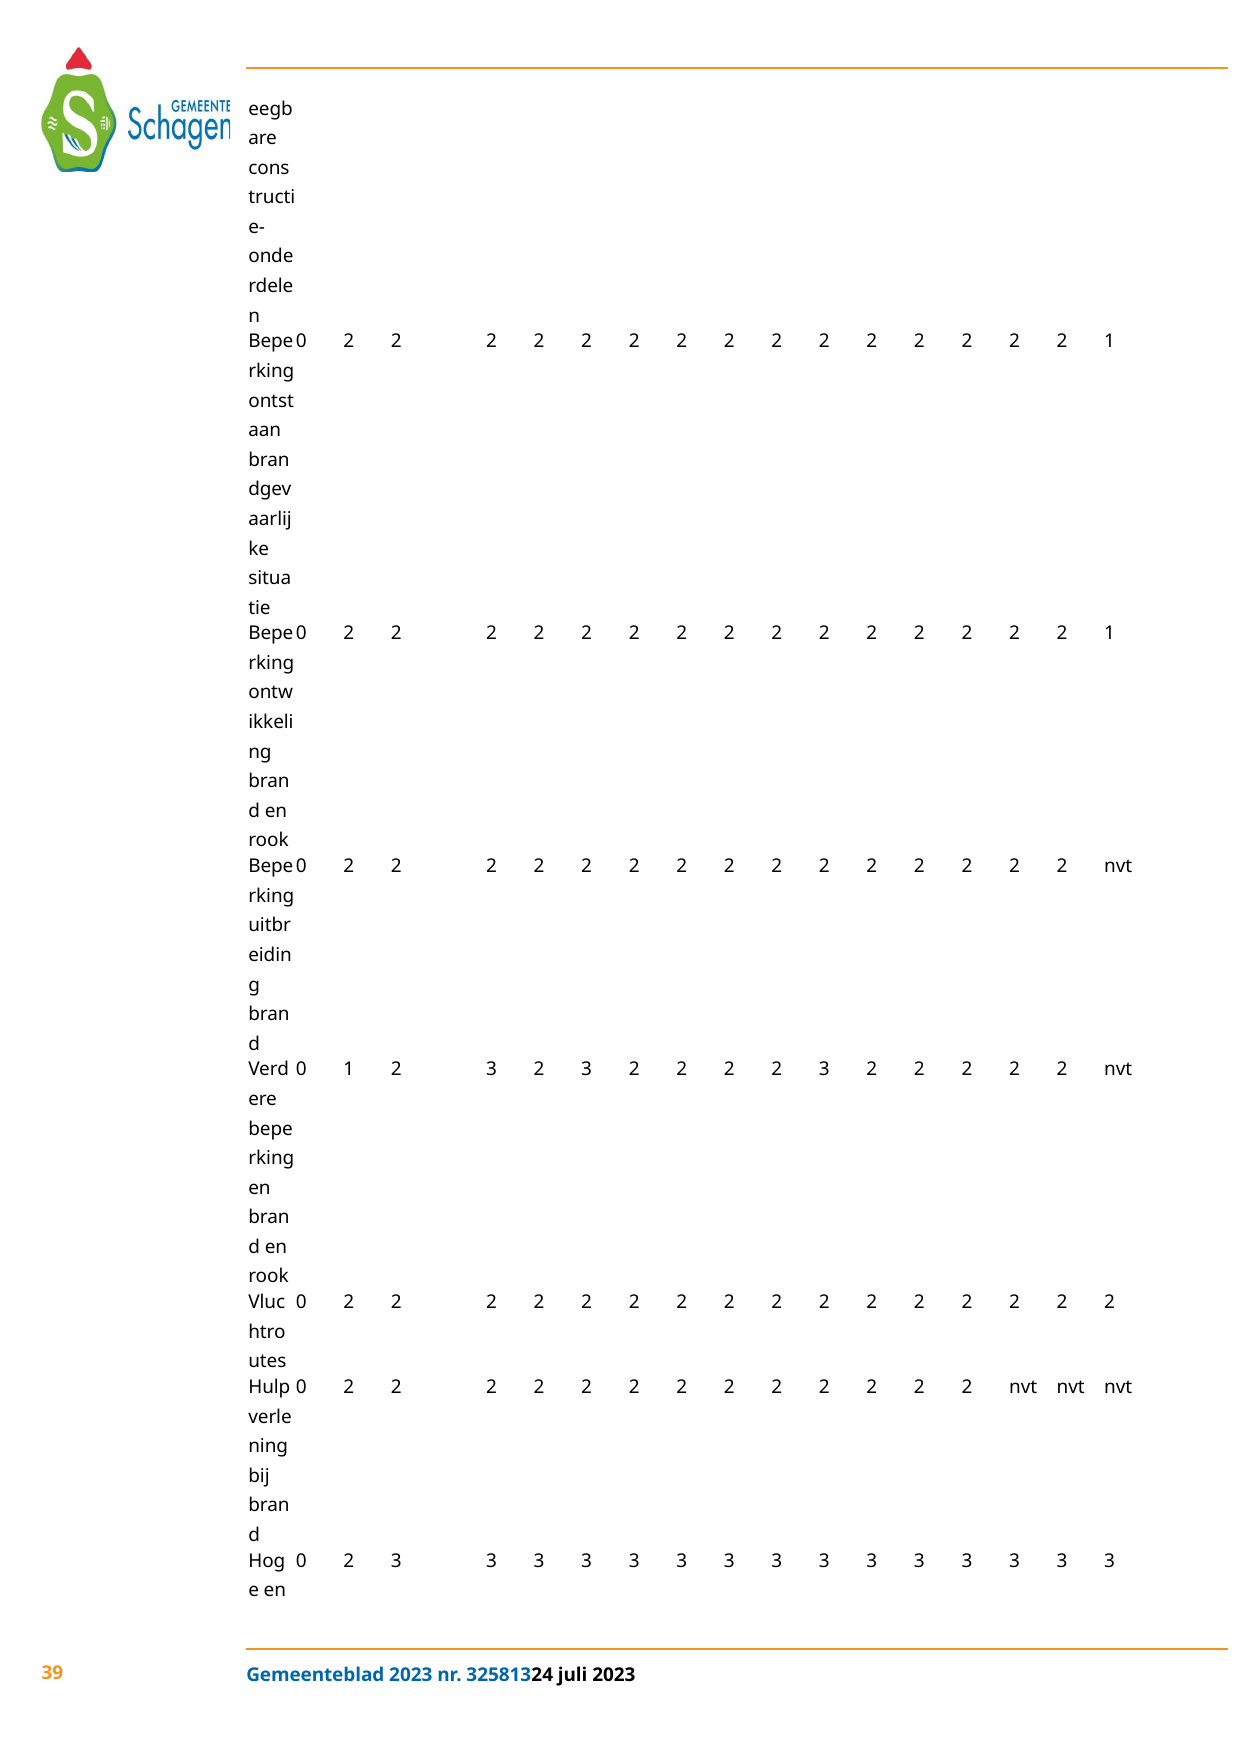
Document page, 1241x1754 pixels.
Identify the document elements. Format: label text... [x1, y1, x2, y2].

table_cell 2 [961, 1056, 1009, 1288]
table_cell 3 [819, 1547, 866, 1602]
table_cell 2 [676, 1056, 723, 1288]
table_cell Vluchtroutes [248, 1289, 296, 1373]
table_cell [581, 95, 628, 328]
table_cell 2 [866, 1056, 914, 1288]
picture [41, 47, 231, 172]
table_cell 2 [629, 1373, 676, 1547]
table_cell 2 [343, 620, 391, 852]
table_cell 2 [533, 1373, 581, 1547]
table_cell [1009, 95, 1056, 328]
table_cell 2 [343, 328, 391, 619]
table_cell 2 [724, 620, 771, 852]
table_cell 2 [486, 328, 533, 619]
table_cell [771, 95, 819, 328]
table_cell 2 [914, 620, 961, 852]
table_cell 2 [1009, 328, 1056, 619]
table_cell nvt [1104, 1056, 1152, 1288]
table_cell 3 [961, 1547, 1009, 1602]
table_cell 2 [724, 1373, 771, 1547]
table_cell 2 [771, 1289, 819, 1373]
table_cell 2 [724, 1056, 771, 1288]
table_cell 2 [391, 853, 486, 1056]
table_cell 3 [391, 1547, 486, 1602]
table_cell 2 [819, 328, 866, 619]
table_cell 3 [581, 1056, 628, 1288]
table_cell 2 [961, 1289, 1009, 1373]
table_cell 2 [629, 853, 676, 1056]
table_cell [343, 95, 391, 328]
table_cell 2 [391, 1373, 486, 1547]
table_cell 2 [1056, 853, 1104, 1056]
table_cell 3 [914, 1547, 961, 1602]
table_cell [676, 95, 723, 328]
table_cell 2 [724, 1289, 771, 1373]
table_cell 2 [819, 1289, 866, 1373]
table_cell 2 [676, 1373, 723, 1547]
table_cell 2 [1009, 1056, 1056, 1288]
table_cell 2 [1009, 1289, 1056, 1373]
table_cell 0 [296, 620, 343, 852]
table_cell nvt [1104, 1373, 1152, 1547]
table_cell 3 [533, 1547, 581, 1602]
table_cell [391, 95, 486, 328]
table_cell 2 [961, 853, 1009, 1056]
table_cell [866, 95, 914, 328]
table_cell [1056, 95, 1104, 328]
table_cell [296, 95, 343, 328]
table_cell 1 [1104, 620, 1152, 852]
table_cell 2 [676, 1289, 723, 1373]
table_cell 2 [486, 853, 533, 1056]
table_cell 2 [724, 328, 771, 619]
table_cell 2 [581, 853, 628, 1056]
table_cell 2 [581, 620, 628, 852]
table_cell Hoge en [248, 1547, 296, 1602]
table_cell [629, 95, 676, 328]
table_cell 2 [914, 853, 961, 1056]
table_cell 2 [676, 328, 723, 619]
table_cell 2 [343, 853, 391, 1056]
table_cell Beperking uitbreiding brand [248, 853, 296, 1056]
table_cell 2 [391, 1056, 486, 1288]
table_cell 3 [1056, 1547, 1104, 1602]
table_cell 0 [296, 1373, 343, 1547]
table_cell [819, 95, 866, 328]
table_cell 2 [961, 620, 1009, 852]
table_cell 3 [1104, 1547, 1152, 1602]
table_cell 2 [629, 1056, 676, 1288]
table_cell 2 [914, 1373, 961, 1547]
table_cell 2 [1056, 620, 1104, 852]
table_cell 1 [1104, 328, 1152, 619]
table_cell nvt [1056, 1373, 1104, 1547]
table_cell 3 [486, 1056, 533, 1288]
table_cell nvt [1009, 1373, 1056, 1547]
table_cell 2 [343, 1547, 391, 1602]
table_cell 3 [629, 1547, 676, 1602]
table_cell 2 [771, 1056, 819, 1288]
table_cell 2 [629, 620, 676, 852]
table_cell 0 [296, 1289, 343, 1373]
table_cell 2 [391, 1289, 486, 1373]
table_cell 2 [1056, 328, 1104, 619]
table_cell [1104, 95, 1152, 328]
table_cell 2 [533, 1056, 581, 1288]
table_cell 3 [486, 1547, 533, 1602]
table_cell 2 [819, 853, 866, 1056]
table_cell 2 [676, 620, 723, 852]
table_cell Hulpverlening bij brand [248, 1373, 296, 1547]
table_cell 0 [296, 853, 343, 1056]
table_cell 2 [771, 1373, 819, 1547]
table_cell 2 [961, 328, 1009, 619]
table_cell 2 [1056, 1056, 1104, 1288]
table_cell [533, 95, 581, 328]
table_cell 3 [581, 1547, 628, 1602]
table_cell 0 [296, 1547, 343, 1602]
table_cell 2 [629, 1289, 676, 1373]
table_cell 2 [914, 1289, 961, 1373]
table_cell 2 [581, 1373, 628, 1547]
table_cell 2 [866, 620, 914, 852]
table_cell 3 [866, 1547, 914, 1602]
table_cell Beperking ontwikkeling brand en rook [248, 620, 296, 852]
table_cell eegbare constructie-onderdelen [248, 95, 296, 328]
table_cell 2 [1056, 1289, 1104, 1373]
table_cell 2 [866, 328, 914, 619]
table_cell 2 [391, 328, 486, 619]
table_cell 1 [343, 1056, 391, 1288]
table_cell 2 [771, 853, 819, 1056]
table_cell 3 [724, 1547, 771, 1602]
table_cell 0 [296, 328, 343, 619]
table_cell 2 [914, 328, 961, 619]
table_cell 2 [391, 620, 486, 852]
table_cell 2 [819, 620, 866, 852]
table_cell 2 [343, 1373, 391, 1547]
table_cell 2 [1009, 853, 1056, 1056]
table_cell 2 [676, 853, 723, 1056]
table_cell Beperking ontstaan brandgevaarlijke situatie [248, 328, 296, 619]
table_cell 2 [533, 620, 581, 852]
table_cell 3 [771, 1547, 819, 1602]
table_cell nvt [1104, 853, 1152, 1056]
table_cell 2 [819, 1373, 866, 1547]
table_cell [961, 95, 1009, 328]
table_cell 2 [486, 1289, 533, 1373]
table_cell Verdere beperkingen brand en rook [248, 1056, 296, 1288]
table_cell 3 [819, 1056, 866, 1288]
table_cell 2 [486, 1373, 533, 1547]
table_cell 2 [724, 853, 771, 1056]
table_cell 2 [771, 328, 819, 619]
table_cell 2 [581, 328, 628, 619]
table_cell 2 [581, 1289, 628, 1373]
table_cell 2 [629, 328, 676, 619]
table_cell 2 [866, 1289, 914, 1373]
table_cell 3 [676, 1547, 723, 1602]
table_cell 2 [961, 1373, 1009, 1547]
table_cell [724, 95, 771, 328]
table_cell 2 [866, 1373, 914, 1547]
table_cell 2 [533, 853, 581, 1056]
table_cell 2 [866, 853, 914, 1056]
table_cell 2 [1104, 1289, 1152, 1373]
table_cell 2 [486, 620, 533, 852]
table_cell 3 [1009, 1547, 1056, 1602]
table_cell 2 [343, 1289, 391, 1373]
table_cell 2 [533, 328, 581, 619]
table_cell [914, 95, 961, 328]
table_cell 0 [296, 1056, 343, 1288]
table_cell 2 [1009, 620, 1056, 852]
table_cell 2 [533, 1289, 581, 1373]
table_cell 2 [771, 620, 819, 852]
table_cell [486, 95, 533, 328]
table_cell 2 [914, 1056, 961, 1288]
